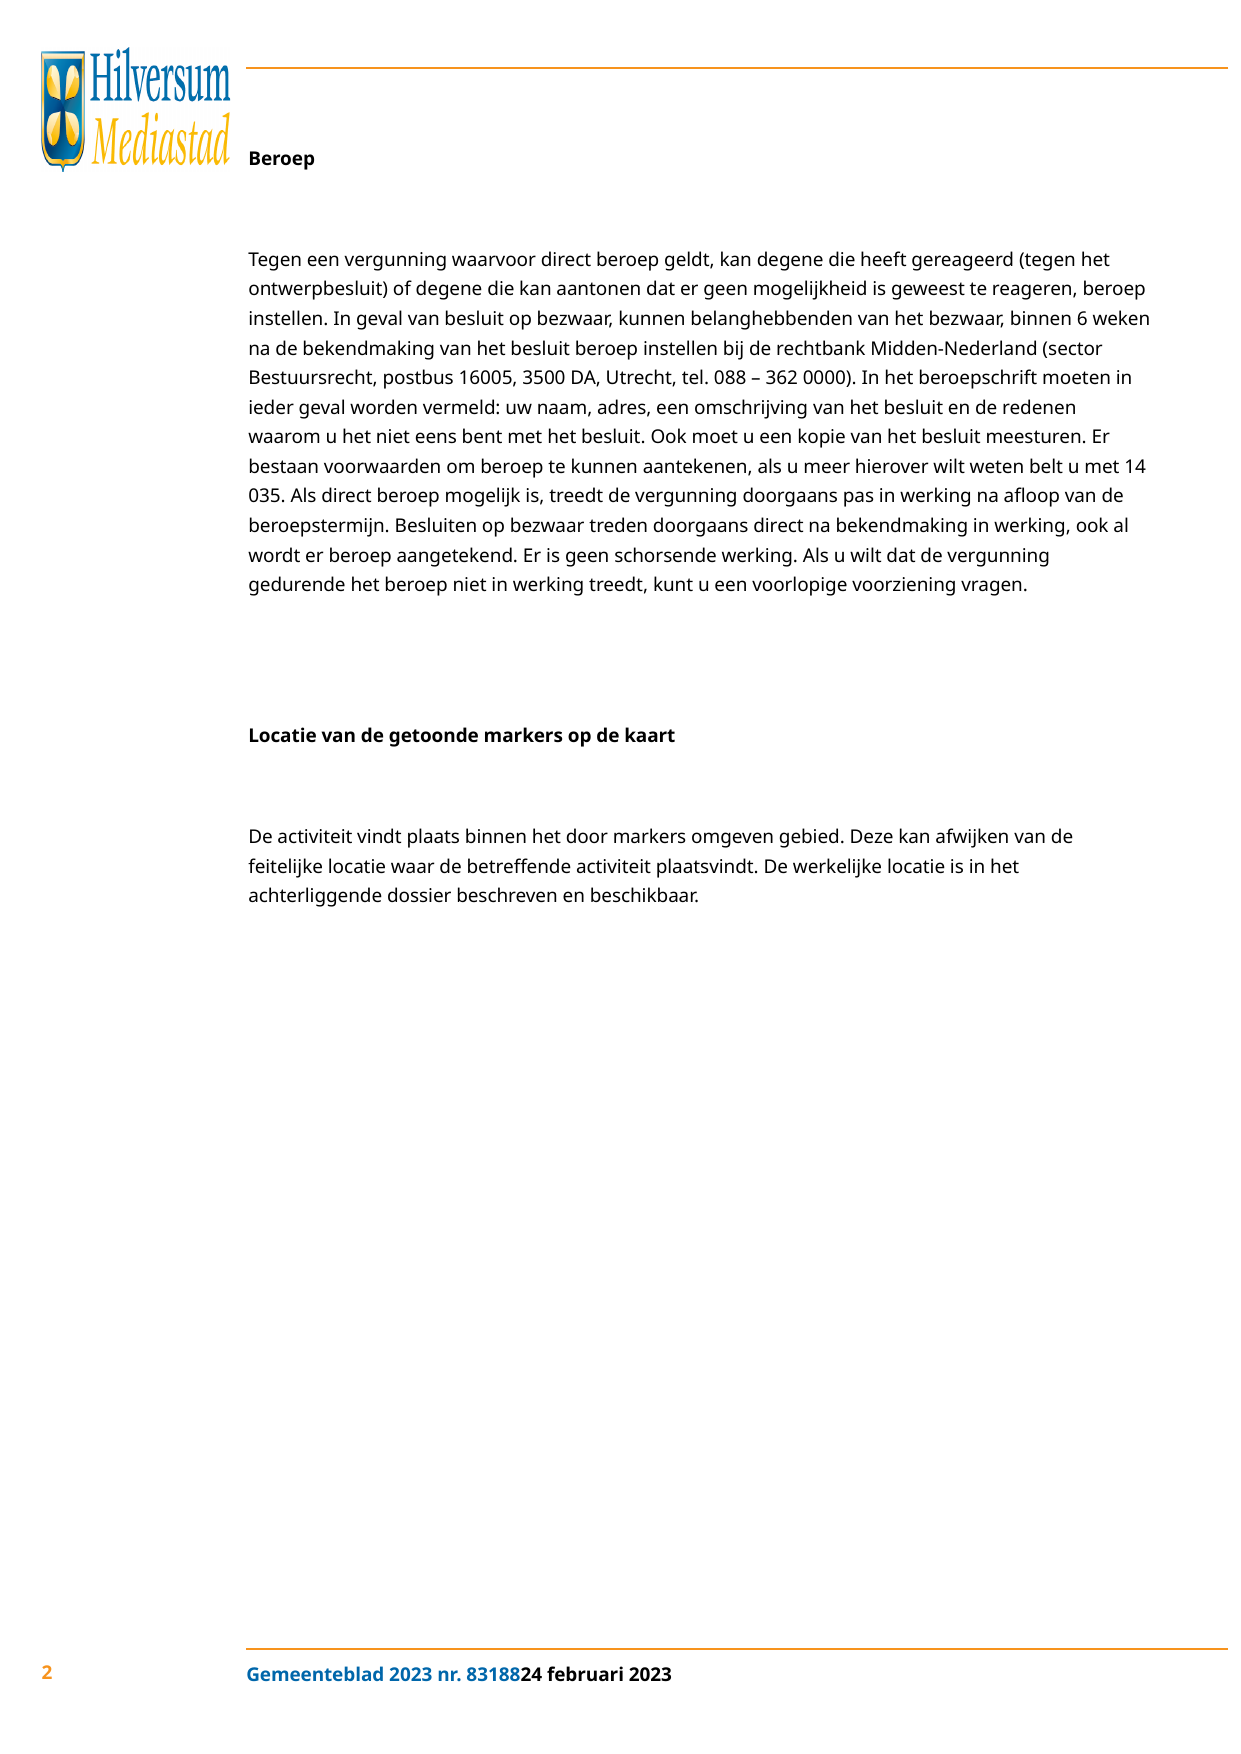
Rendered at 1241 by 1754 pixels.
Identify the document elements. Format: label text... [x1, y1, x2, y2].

text Locatie van de getoonde markers op de kaart [248, 723, 1152, 748]
text De activiteit vindt plaats binnen het door markers omgeven gebied. Deze kan afwijken van de feitelijke locatie waar de betreffende activiteit plaatsvindt. De werkelijke locatie is in het achterliggende dossier beschreven en beschikbaar. [248, 823, 1152, 908]
picture [41, 47, 231, 172]
text Beroep [248, 145, 1152, 171]
text Tegen een vergunning waarvoor direct beroep geldt, kan degene die heeft gereageerd (tegen het ontwerpbesluit) of degene die kan aantonen dat er geen mogelijkheid is geweest te reageren, beroep instellen. In geval van besluit op bezwaar, kunnen belanghebbenden van het bezwaar, binnen 6 weken na de bekendmaking van het besluit beroep instellen bij de rechtbank Midden-Nederland (sector Bestuursrecht, postbus 16005, 3500 DA, Utrecht, tel. 088 – 362 0000). In het beroepschrift moeten in ieder geval worden vermeld: uw naam, adres, een omschrijving van het besluit en de redenen waarom u het niet eens bent met het besluit. Ook moet u een kopie van het besluit meesturen. Er bestaan voorwaarden om beroep te kunnen aantekenen, als u meer hierover wilt weten belt u met 14 035. Als direct beroep mogelijk is, treedt de vergunning doorgaans pas in werking na afloop van de beroepstermijn. Besluiten op bezwaar treden doorgaans direct na bekendmaking in werking, ook al wordt er beroep aangetekend. Er is geen schorsende werking. Als u wilt dat de vergunning gedurende het beroep niet in werking treedt, kunt u een voorlopige voorziening vragen. [248, 246, 1152, 597]
